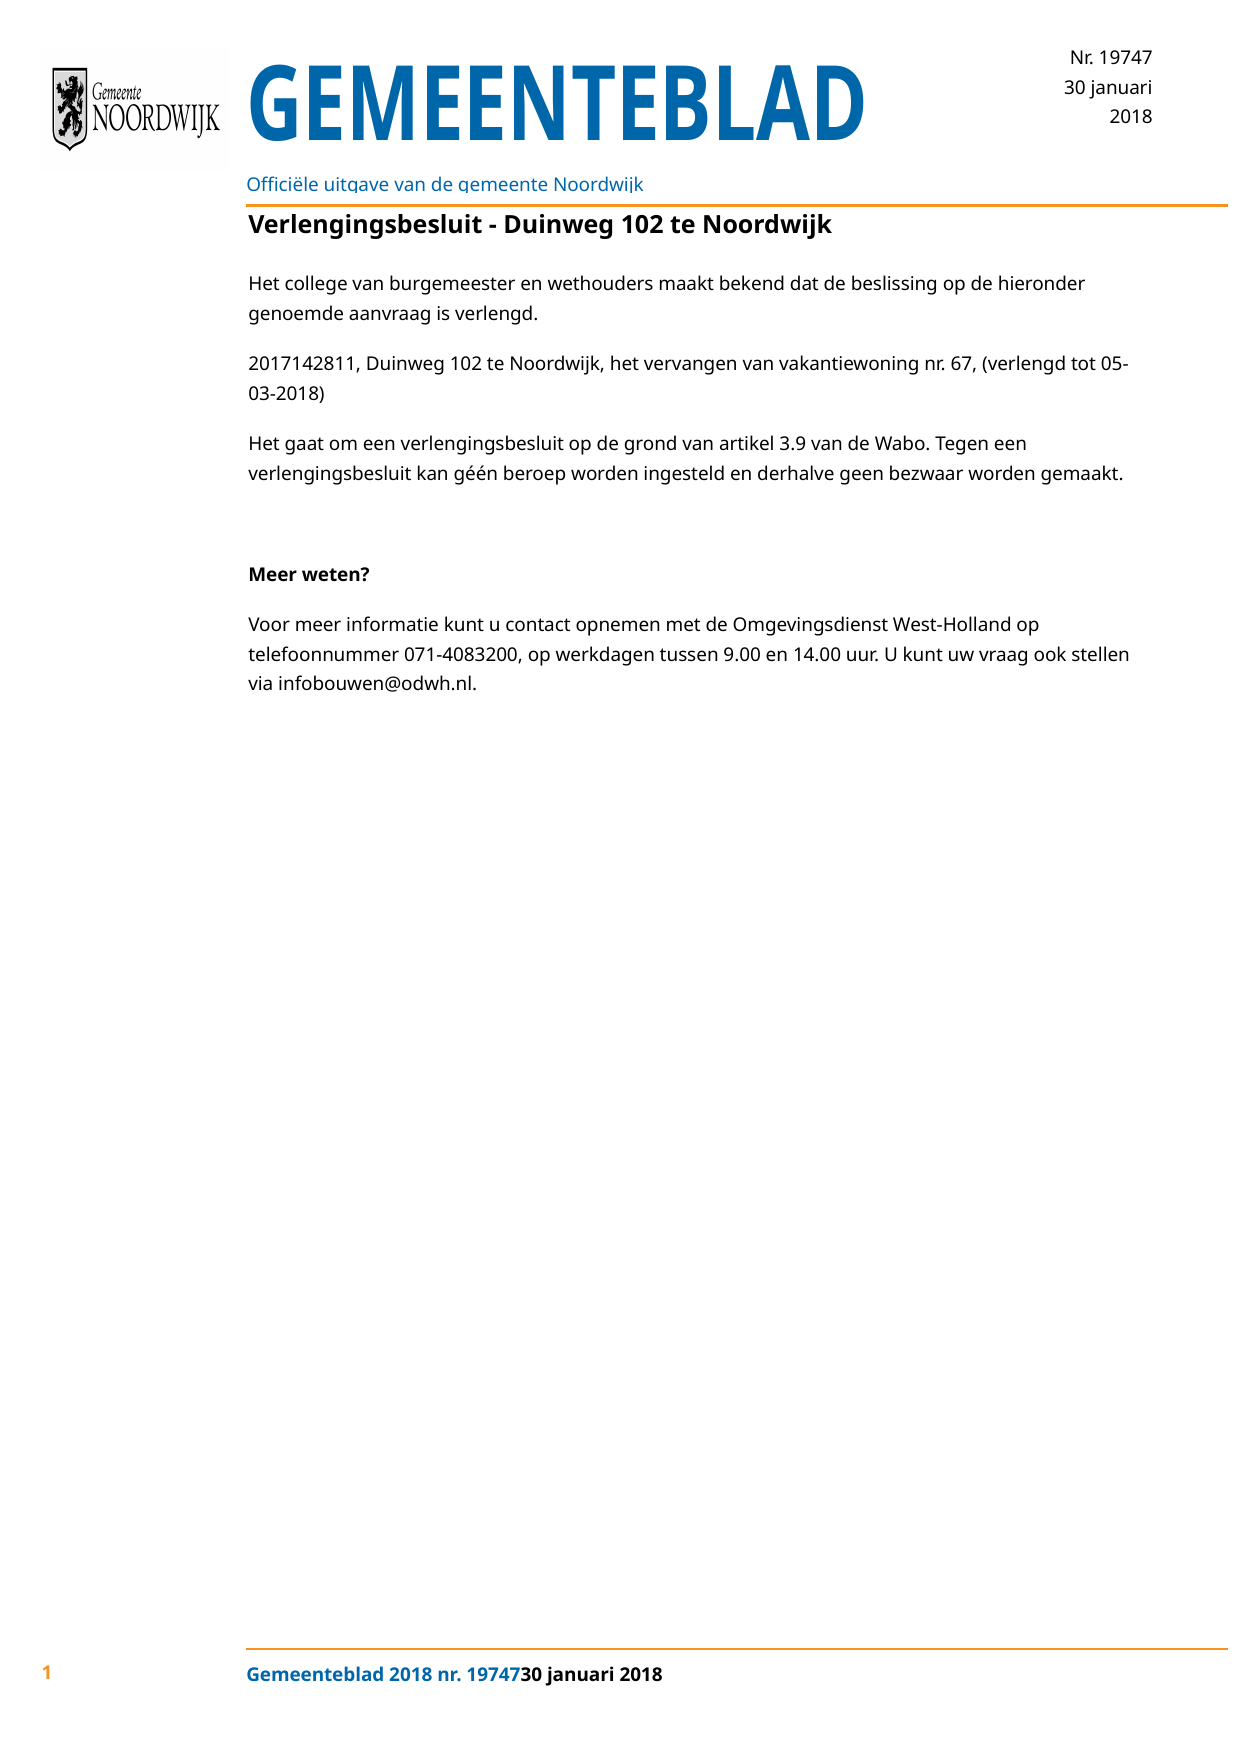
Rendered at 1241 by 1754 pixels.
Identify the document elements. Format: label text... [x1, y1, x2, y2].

text Meer weten? [248, 561, 1152, 586]
picture [41, 47, 231, 172]
text Voor meer informatie kunt u contact opnemen met de Omgevingsdienst West-Holland op telefoonnummer 071-4083200, op werkdagen tussen 9.00 en 14.00 uur. U kunt uw vraag ook stellen via infobouwen@odwh.nl. [248, 611, 1152, 696]
text Het college van burgemeester en wethouders maakt bekend dat de beslissing op de hieronder genoemde aanvraag is verlengd. [248, 270, 1152, 326]
text 2017142811, Duinweg 102 te Noordwijk, het vervangen van vakantiewoning nr. 67, (verlengd tot 05-03-2018) [248, 350, 1152, 406]
text Het gaat om een verlengingsbesluit op de grond van artikel 3.9 van de Wabo. Tegen een verlengingsbesluit kan géén beroep worden ingesteld en derhalve geen bezwaar worden gemaakt. [248, 430, 1152, 486]
text Verlengingsbesluit - Duinweg 102 te Noordwijk [248, 207, 1152, 241]
